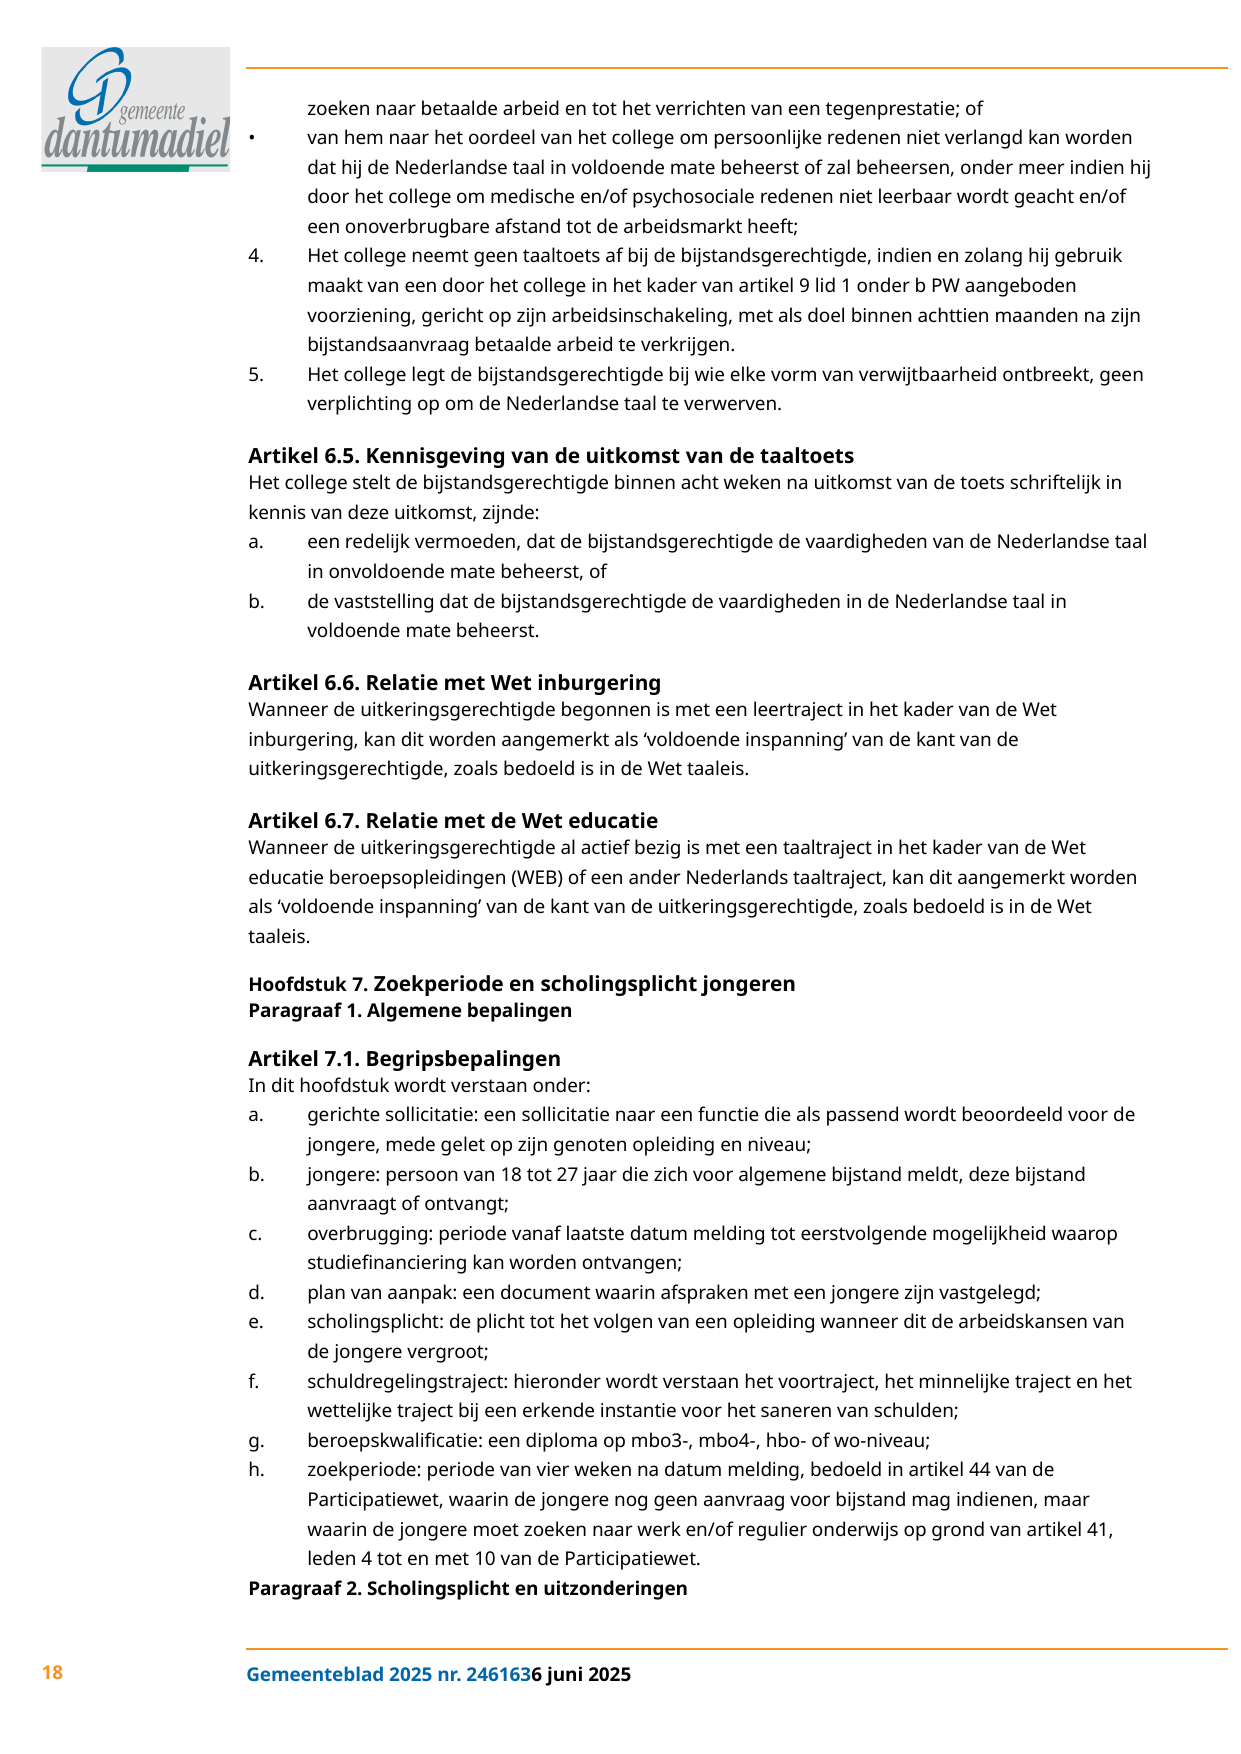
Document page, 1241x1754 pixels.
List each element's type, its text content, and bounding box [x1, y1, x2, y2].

text Artikel 6.6. Relatie met Wet inburgering [248, 668, 1152, 696]
text In dit hoofdstuk wordt verstaan onder: [248, 1072, 1152, 1098]
list een redelijk vermoeden, dat de bijstandsgerechtigde de vaardigheden van de Nederlandse taal in onvoldoende mate beheerst, of [248, 529, 1152, 584]
picture [41, 47, 231, 172]
list beroepskwalificatie: een diploma op mbo3-, mbo4-, hbo- of wo-niveau; [248, 1427, 1152, 1453]
list schuldregelingstraject: hieronder wordt verstaan het voortraject, het minnelijke traject en het wettelijke traject bij een erkende instantie voor het saneren van schulden; [248, 1368, 1152, 1423]
text Wanneer de uitkeringsgerechtigde begonnen is met een leertraject in het kader van de Wet inburgering, kan dit worden aangemerkt als ‘voldoende inspanning’ van de kant van de uitkeringsgerechtigde, zoals bedoeld is in de Wet taaleis. [248, 696, 1152, 781]
list de vaststelling dat de bijstandsgerechtigde de vaardigheden in de Nederlandse taal in voldoende mate beheerst. [248, 588, 1152, 643]
list overbrugging: periode vanaf laatste datum melding tot eerstvolgende mogelijkheid waarop studiefinanciering kan worden ontvangen; [248, 1220, 1152, 1275]
text Hoofdstuk 7. Zoekperiode en scholingsplicht jongeren [248, 969, 1152, 997]
list gerichte sollicitatie: een sollicitatie naar een functie die als passend wordt beoordeeld voor de jongere, mede gelet op zijn genoten opleiding en niveau; [248, 1102, 1152, 1157]
list Het college neemt geen taaltoets af bij de bijstandsgerechtigde, indien en zolang hij gebruik maakt van een door het college in het kader van artikel 9 lid 1 onder b PW aangeboden voorziening, gericht op zijn arbeidsinschakeling, met als doel binnen achttien maanden na zijn bijstandsaanvraag betaalde arbeid te verkrijgen. [248, 243, 1152, 357]
text Paragraaf 2. Scholingsplicht en uitzonderingen [248, 1575, 1152, 1601]
list zoeken naar betaalde arbeid en tot het verrichten van een tegenprestatie; of [248, 95, 1152, 121]
list Het college legt de bijstandsgerechtigde bij wie elke vorm van verwijtbaarheid ontbreekt, geen verplichting op om de Nederlandse taal te verwerven. [248, 361, 1152, 416]
list scholingsplicht: de plicht tot het volgen van een opleiding wanneer dit de arbeidskansen van de jongere vergroot; [248, 1309, 1152, 1364]
text Het college stelt de bijstandsgerechtigde binnen acht weken na uitkomst van de toets schriftelijk in kennis van deze uitkomst, zijnde: [248, 469, 1152, 525]
text Artikel 7.1. Begripsbepalingen [248, 1044, 1152, 1072]
text Wanneer de uitkeringsgerechtigde al actief bezig is met een taaltraject in het kader van de Wet educatie beroepsopleidingen (WEB) of een ander Nederlands taaltraject, kan dit aangemerkt worden als ‘voldoende inspanning’ van de kant van de uitkeringsgerechtigde, zoals bedoeld is in de Wet taaleis. [248, 834, 1152, 949]
text Artikel 6.7. Relatie met de Wet educatie [248, 806, 1152, 834]
list van hem naar het oordeel van het college om persoonlijke redenen niet verlangd kan worden dat hij de Nederlandse taal in voldoende mate beheerst of zal beheersen, onder meer indien hij door het college om medische en/of psychosociale redenen niet leerbaar wordt geacht en/of een onoverbrugbare afstand tot de arbeidsmarkt heeft; [248, 124, 1152, 239]
text Paragraaf 1. Algemene bepalingen [248, 997, 1152, 1023]
text Artikel 6.5. Kennisgeving van de uitkomst van de taaltoets [248, 441, 1152, 469]
list jongere: persoon van 18 tot 27 jaar die zich voor algemene bijstand meldt, deze bijstand aanvraagt of ontvangt; [248, 1161, 1152, 1216]
list plan van aanpak: een document waarin afspraken met een jongere zijn vastgelegd; [248, 1279, 1152, 1305]
list zoekperiode: periode van vier weken na datum melding, bedoeld in artikel 44 van de Participatiewet, waarin de jongere nog geen aanvraag voor bijstand mag indienen, maar waarin de jongere moet zoeken naar werk en/of regulier onderwijs op grond van artikel 41, leden 4 tot en met 10 van de Participatiewet. [248, 1457, 1152, 1571]
